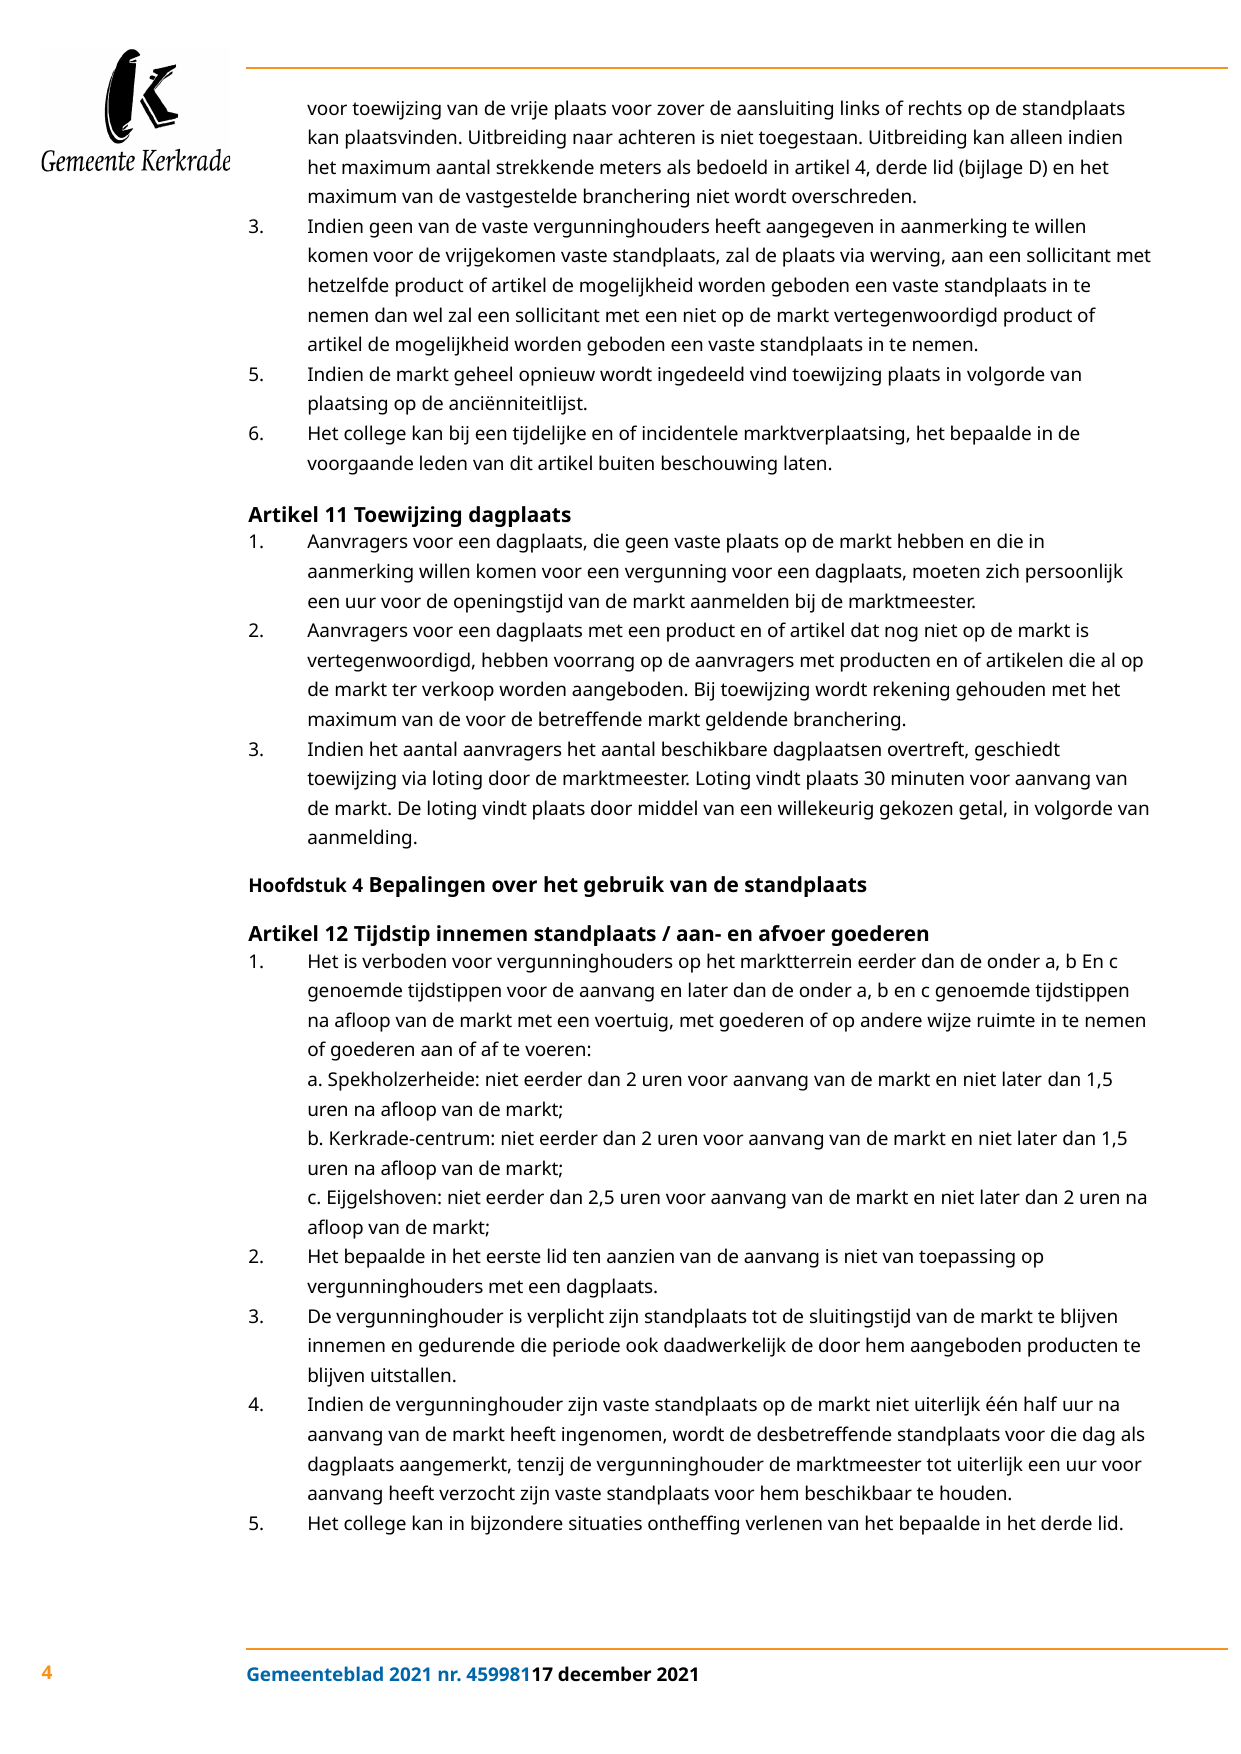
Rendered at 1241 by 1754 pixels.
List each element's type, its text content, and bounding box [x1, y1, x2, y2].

list Indien geen van de vaste vergunninghouders heeft aangegeven in aanmerking te willen komen voor de vrijgekomen vaste standplaats, zal de plaats via werving, aan een sollicitant met hetzelfde product of artikel de mogelijkheid worden geboden een vaste standplaats in te nemen dan wel zal een sollicitant met een niet op de markt vertegenwoordigd product of artikel de mogelijkheid worden geboden een vaste standplaats in te nemen. [248, 213, 1152, 357]
text Hoofdstuk 4 Bepalingen over het gebruik van de standplaats [248, 870, 1152, 898]
list voor toewijzing van de vrije plaats voor zover de aansluiting links of rechts op de standplaats kan plaatsvinden. Uitbreiding naar achteren is niet toegestaan. Uitbreiding kan alleen indien het maximum aantal strekkende meters als bedoeld in artikel 4, derde lid (bijlage D) en het maximum van de vastgestelde branchering niet wordt overschreden. [248, 95, 1152, 209]
list Indien de markt geheel opnieuw wordt ingedeeld vind toewijzing plaats in volgorde van plaatsing op de anciënniteitlijst. [248, 361, 1152, 416]
list Het college kan bij een tijdelijke en of incidentele marktverplaatsing, het bepaalde in de voorgaande leden van dit artikel buiten beschouwing laten. [248, 420, 1152, 476]
list Aanvragers voor een dagplaats met een product en of artikel dat nog niet op de markt is vertegenwoordigd, hebben voorrang op de aanvragers met producten en of artikelen die al op de markt ter verkoop worden aangeboden. Bij toewijzing wordt rekening gehouden met het maximum van de voor de betreffende markt geldende branchering. [248, 617, 1152, 732]
list De vergunninghouder is verplicht zijn standplaats tot de sluitingstijd van de markt te blijven innemen en gedurende die periode ook daadwerkelijk de door hem aangeboden producten te blijven uitstallen. [248, 1303, 1152, 1388]
picture [41, 47, 231, 172]
list Het is verboden voor vergunninghouders op het marktterrein eerder dan de onder a, b En c genoemde tijdstippen voor de aanvang en later dan de onder a, b en c genoemde tijdstippen na afloop van de markt met een voertuig, met goederen of op andere wijze ruimte in te nemen of goederen aan of af te voeren: [248, 948, 1152, 1062]
text Artikel 12 Tijdstip innemen standplaats / aan- en afvoer goederen [248, 919, 1152, 948]
list Indien het aantal aanvragers het aantal beschikbare dagplaatsen overtreft, geschiedt toewijzing via loting door de marktmeester. Loting vindt plaats 30 minuten voor aanvang van de markt. De loting vindt plaats door middel van een willekeurig gekozen getal, in volgorde van aanmelding. [248, 736, 1152, 850]
text Artikel 11 Toewijzing dagplaats [248, 500, 1152, 529]
list Het college kan in bijzondere situaties ontheffing verlenen van het bepaalde in het derde lid. [248, 1510, 1152, 1536]
list c. Eijgelshoven: niet eerder dan 2,5 uren voor aanvang van de markt en niet later dan 2 uren na afloop van de markt; [248, 1184, 1152, 1240]
list b. Kerkrade-centrum: niet eerder dan 2 uren voor aanvang van de markt en niet later dan 1,5 uren na afloop van de markt; [248, 1125, 1152, 1181]
list Het bepaalde in het eerste lid ten aanzien van de aanvang is niet van toepassing op vergunninghouders met een dagplaats. [248, 1244, 1152, 1299]
list Aanvragers voor een dagplaats, die geen vaste plaats op de markt hebben en die in aanmerking willen komen voor een vergunning voor een dagplaats, moeten zich persoonlijk een uur voor de openingstijd van de markt aanmelden bij de marktmeester. [248, 529, 1152, 613]
list Indien de vergunninghouder zijn vaste standplaats op de markt niet uiterlijk één half uur na aanvang van de markt heeft ingenomen, wordt de desbetreffende standplaats voor die dag als dagplaats aangemerkt, tenzij de vergunninghouder de marktmeester tot uiterlijk een uur voor aanvang heeft verzocht zijn vaste standplaats voor hem beschikbaar te houden. [248, 1392, 1152, 1506]
list a. Spekholzerheide: niet eerder dan 2 uren voor aanvang van de markt en niet later dan 1,5 uren na afloop van de markt; [248, 1066, 1152, 1121]
